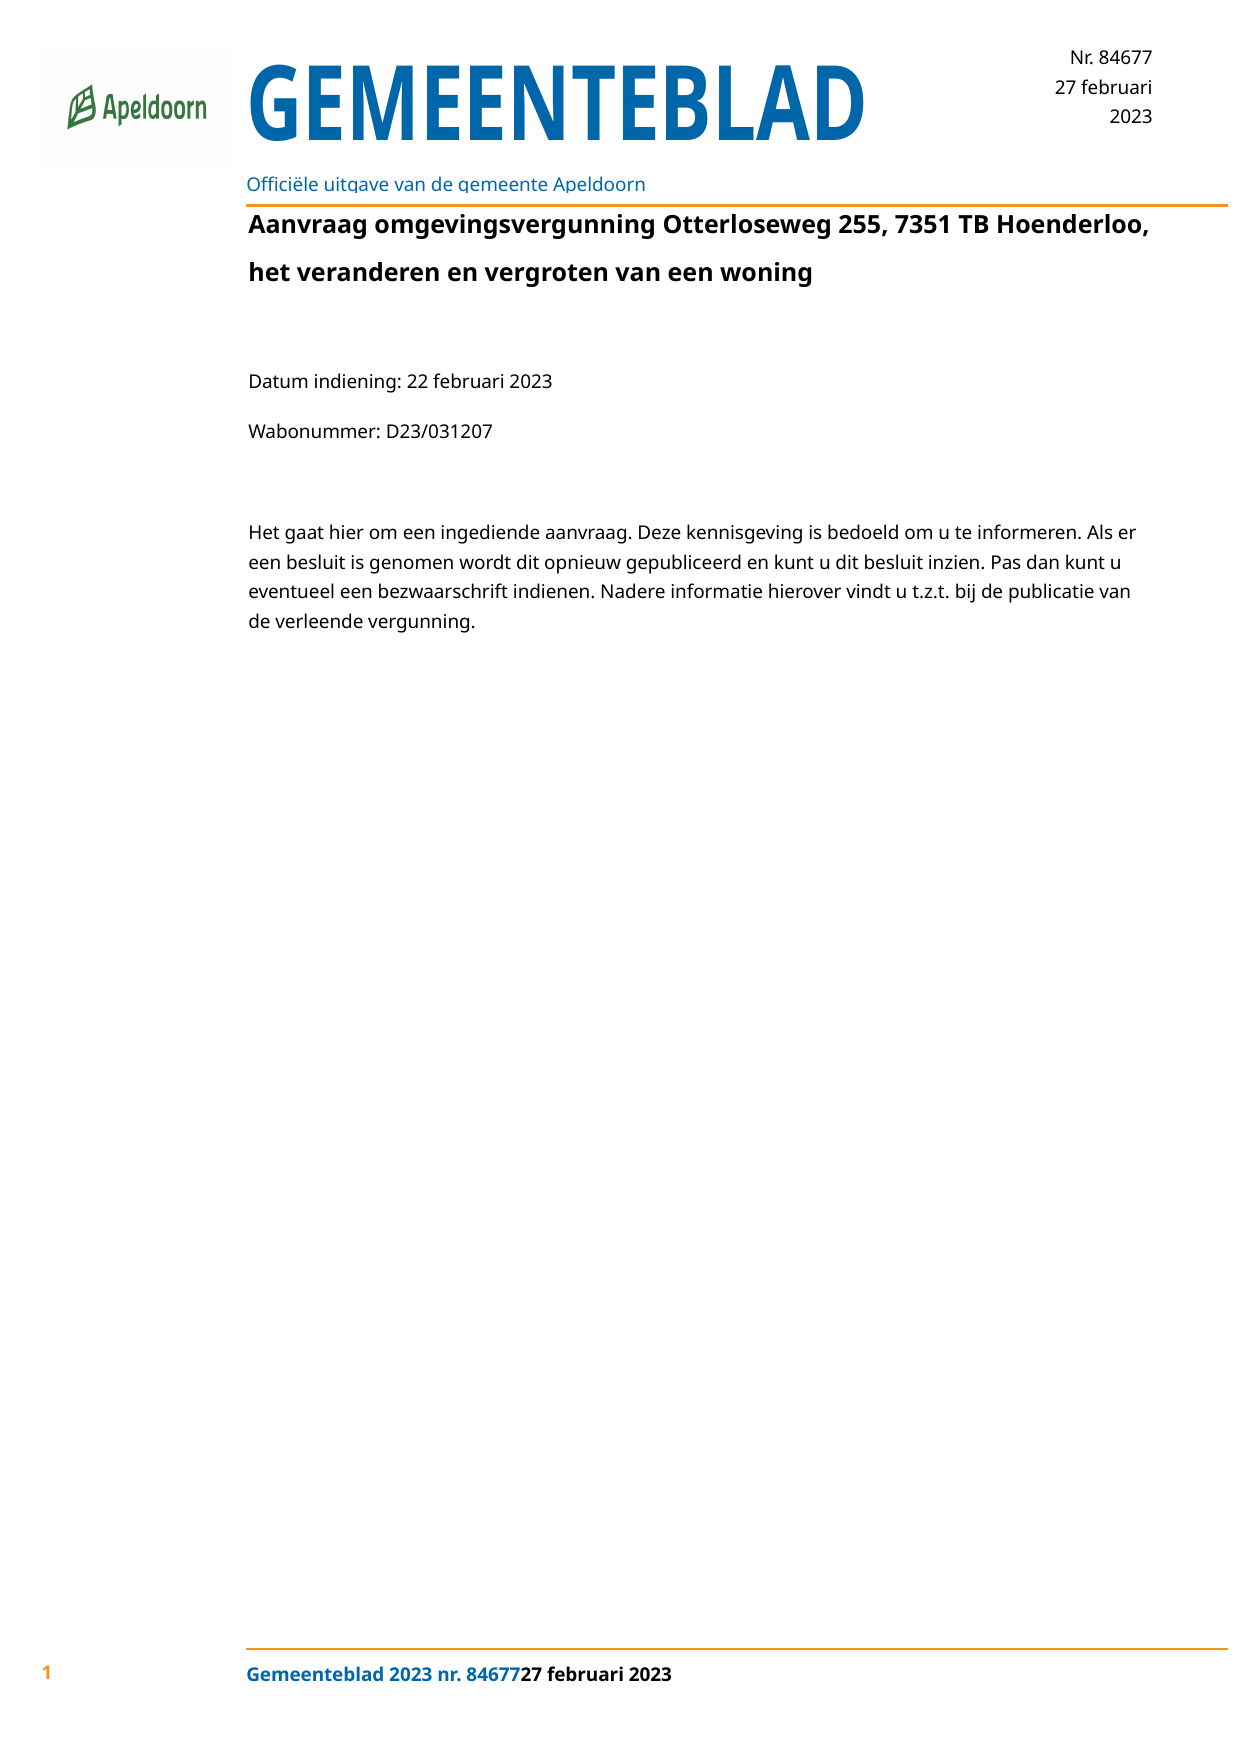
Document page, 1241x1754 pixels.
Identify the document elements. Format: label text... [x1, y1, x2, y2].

text Aanvraag omgevingsvergunning Otterloseweg 255, 7351 TB Hoenderloo, het veranderen en vergroten van een woning [248, 207, 1152, 288]
text Datum indiening: 22 februari 2023 [248, 368, 1152, 394]
text Het gaat hier om een ingediende aanvraag. Deze kennisgeving is bedoeld om u te informeren. Als er een besluit is genomen wordt dit opnieuw gepubliceerd en kunt u dit besluit inzien. Pas dan kunt u eventueel een bezwaarschrift indienen. Nadere informatie hierover vindt u t.z.t. bij de publicatie van de verleende vergunning. [248, 519, 1152, 634]
text Wabonummer: D23/031207 [248, 419, 1152, 444]
picture [41, 47, 231, 172]
